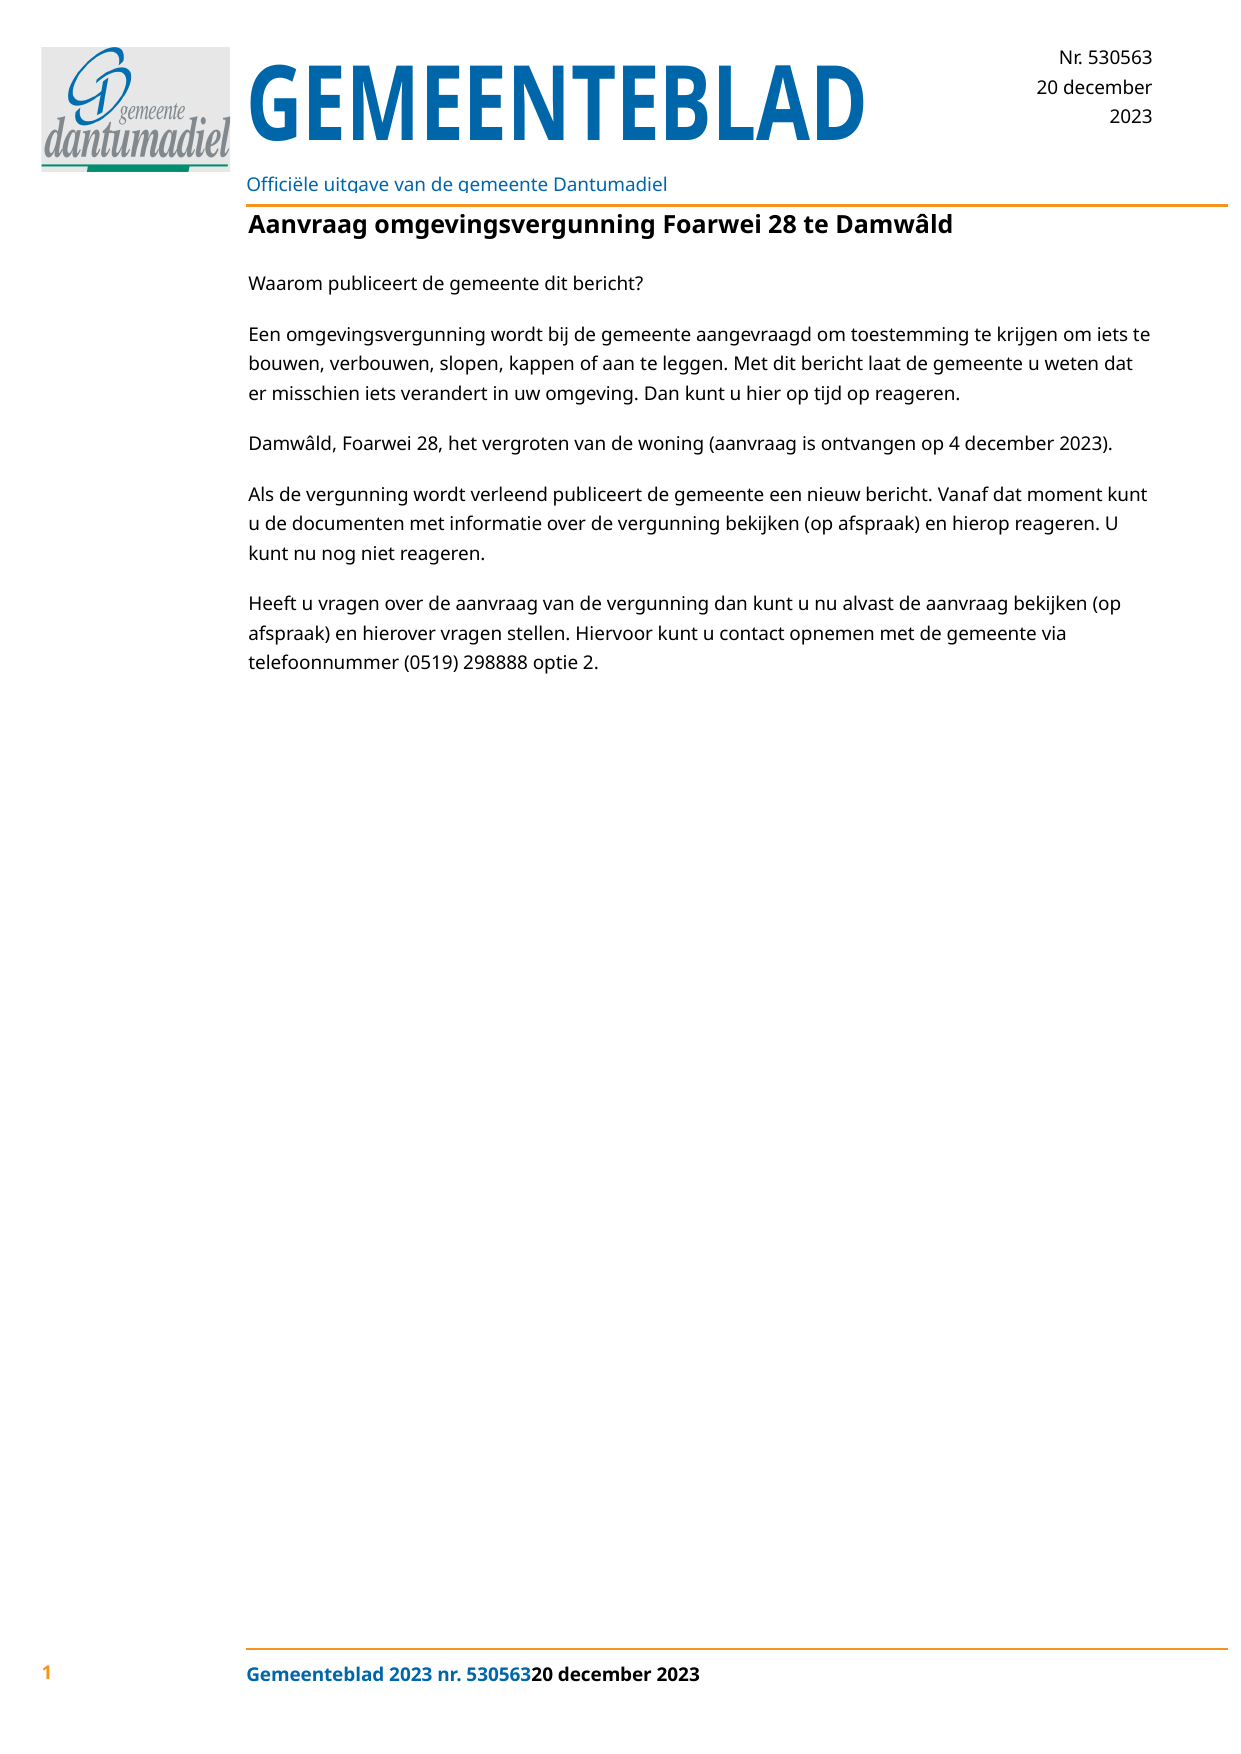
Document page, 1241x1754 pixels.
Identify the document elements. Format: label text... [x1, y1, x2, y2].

text Heeft u vragen over de aanvraag van de vergunning dan kunt u nu alvast de aanvraag bekijken (op afspraak) en hierover vragen stellen. Hiervoor kunt u contact opnemen met de gemeente via telefoonnummer (0519) 298888 optie 2. [248, 590, 1152, 675]
picture [41, 47, 231, 172]
text Een omgevingsvergunning wordt bij de gemeente aangevraagd om toestemming te krijgen om iets te bouwen, verbouwen, slopen, kappen of aan te leggen. Met dit bericht laat de gemeente u weten dat er misschien iets verandert in uw omgeving. Dan kunt u hier op tijd op reageren. [248, 321, 1152, 406]
text Als de vergunning wordt verleend publiceert de gemeente een nieuw bericht. Vanaf dat moment kunt u de documenten met informatie over de vergunning bekijken (op afspraak) en hierop reageren. U kunt nu nog niet reageren. [248, 481, 1152, 566]
text Waarom publiceert de gemeente dit bericht? [248, 270, 1152, 296]
text Damwâld, Foarwei 28, het vergroten van de woning (aanvraag is ontvangen op 4 december 2023). [248, 430, 1152, 456]
text Aanvraag omgevingsvergunning Foarwei 28 te Damwâld [248, 207, 1152, 241]
